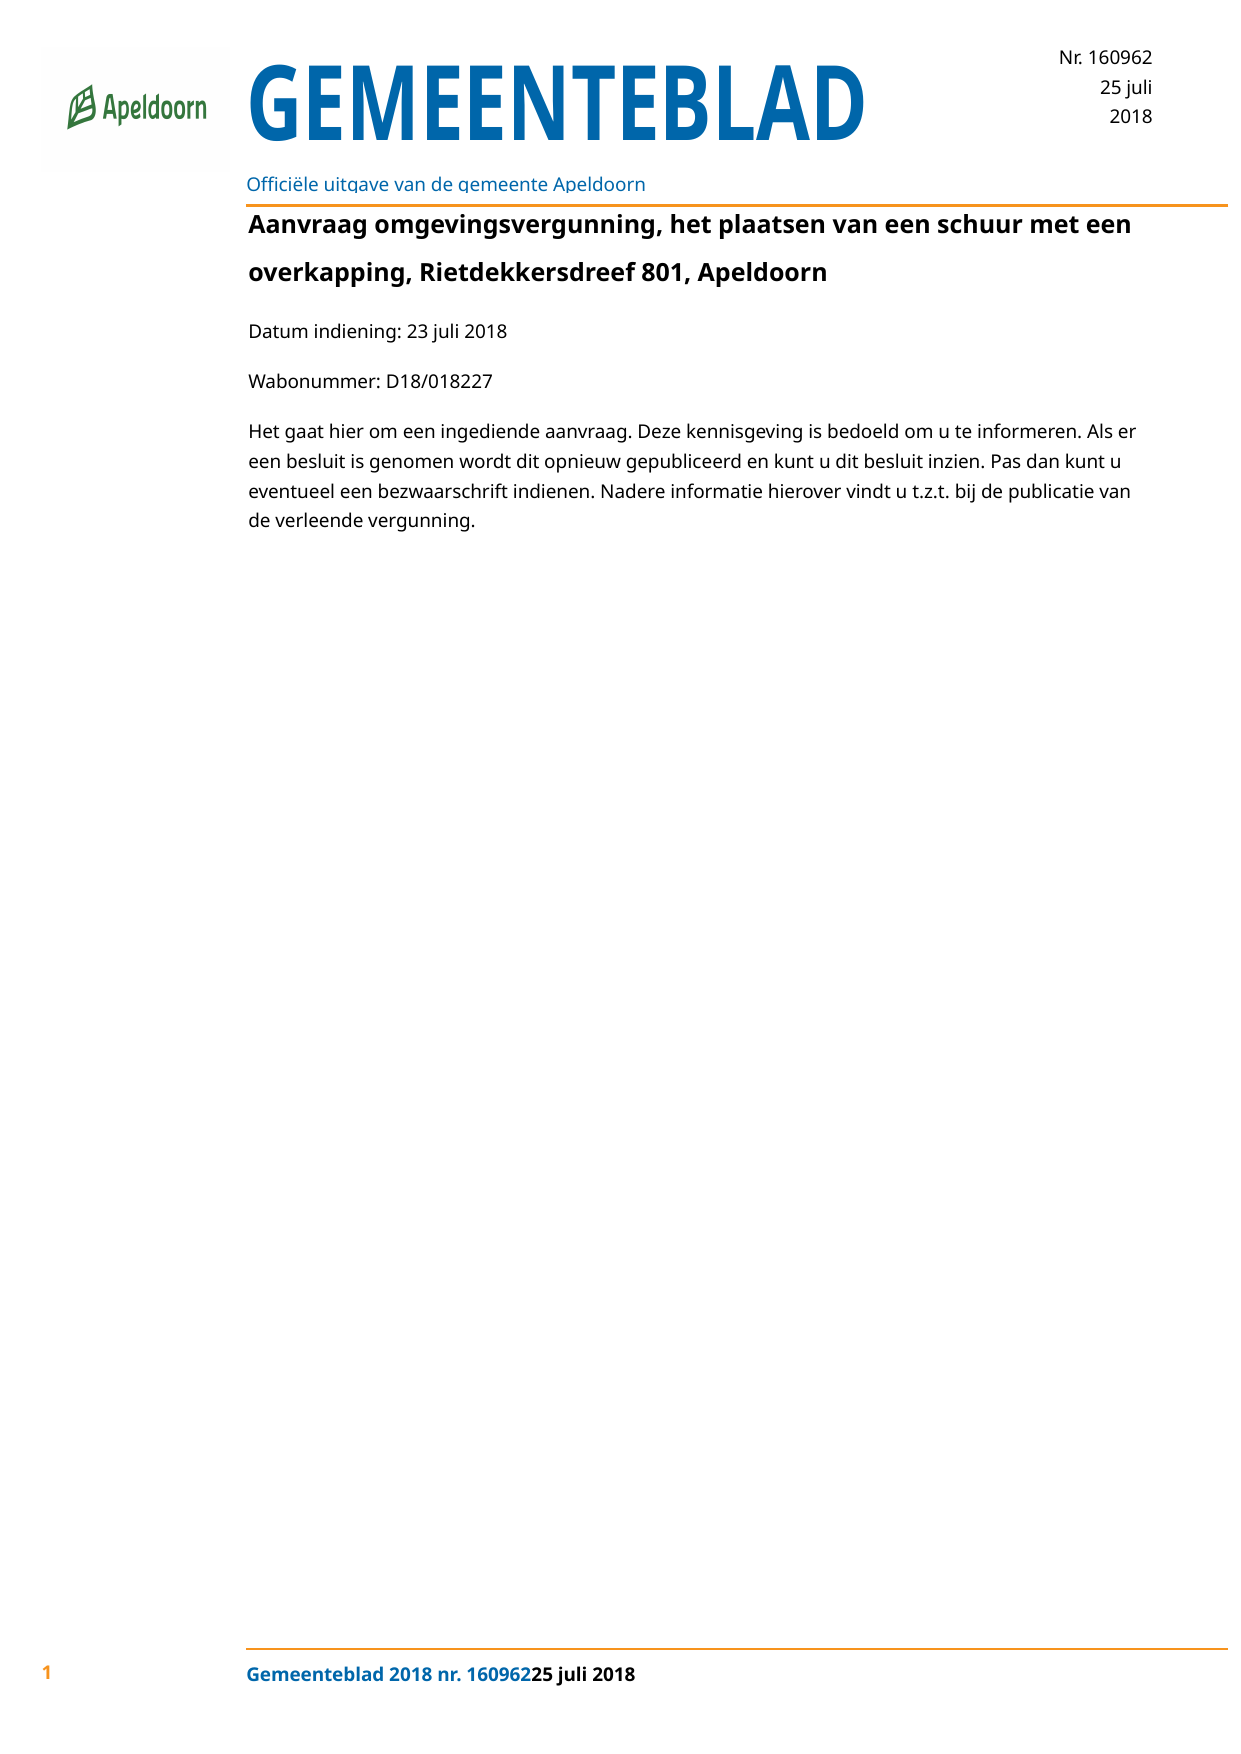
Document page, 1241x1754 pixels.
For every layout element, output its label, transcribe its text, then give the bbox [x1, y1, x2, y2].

text Datum indiening: 23 juli 2018 [248, 318, 1152, 344]
text Aanvraag omgevingsvergunning, het plaatsen van een schuur met een overkapping, Rietdekkersdreef 801, Apeldoorn [248, 207, 1152, 288]
text Wabonummer: D18/018227 [248, 368, 1152, 394]
text Het gaat hier om een ingediende aanvraag. Deze kennisgeving is bedoeld om u te informeren. Als er een besluit is genomen wordt dit opnieuw gepubliceerd en kunt u dit besluit inzien. Pas dan kunt u eventueel een bezwaarschrift indienen. Nadere informatie hierover vindt u t.z.t. bij de publicatie van de verleende vergunning. [248, 419, 1152, 533]
picture [41, 47, 231, 172]
